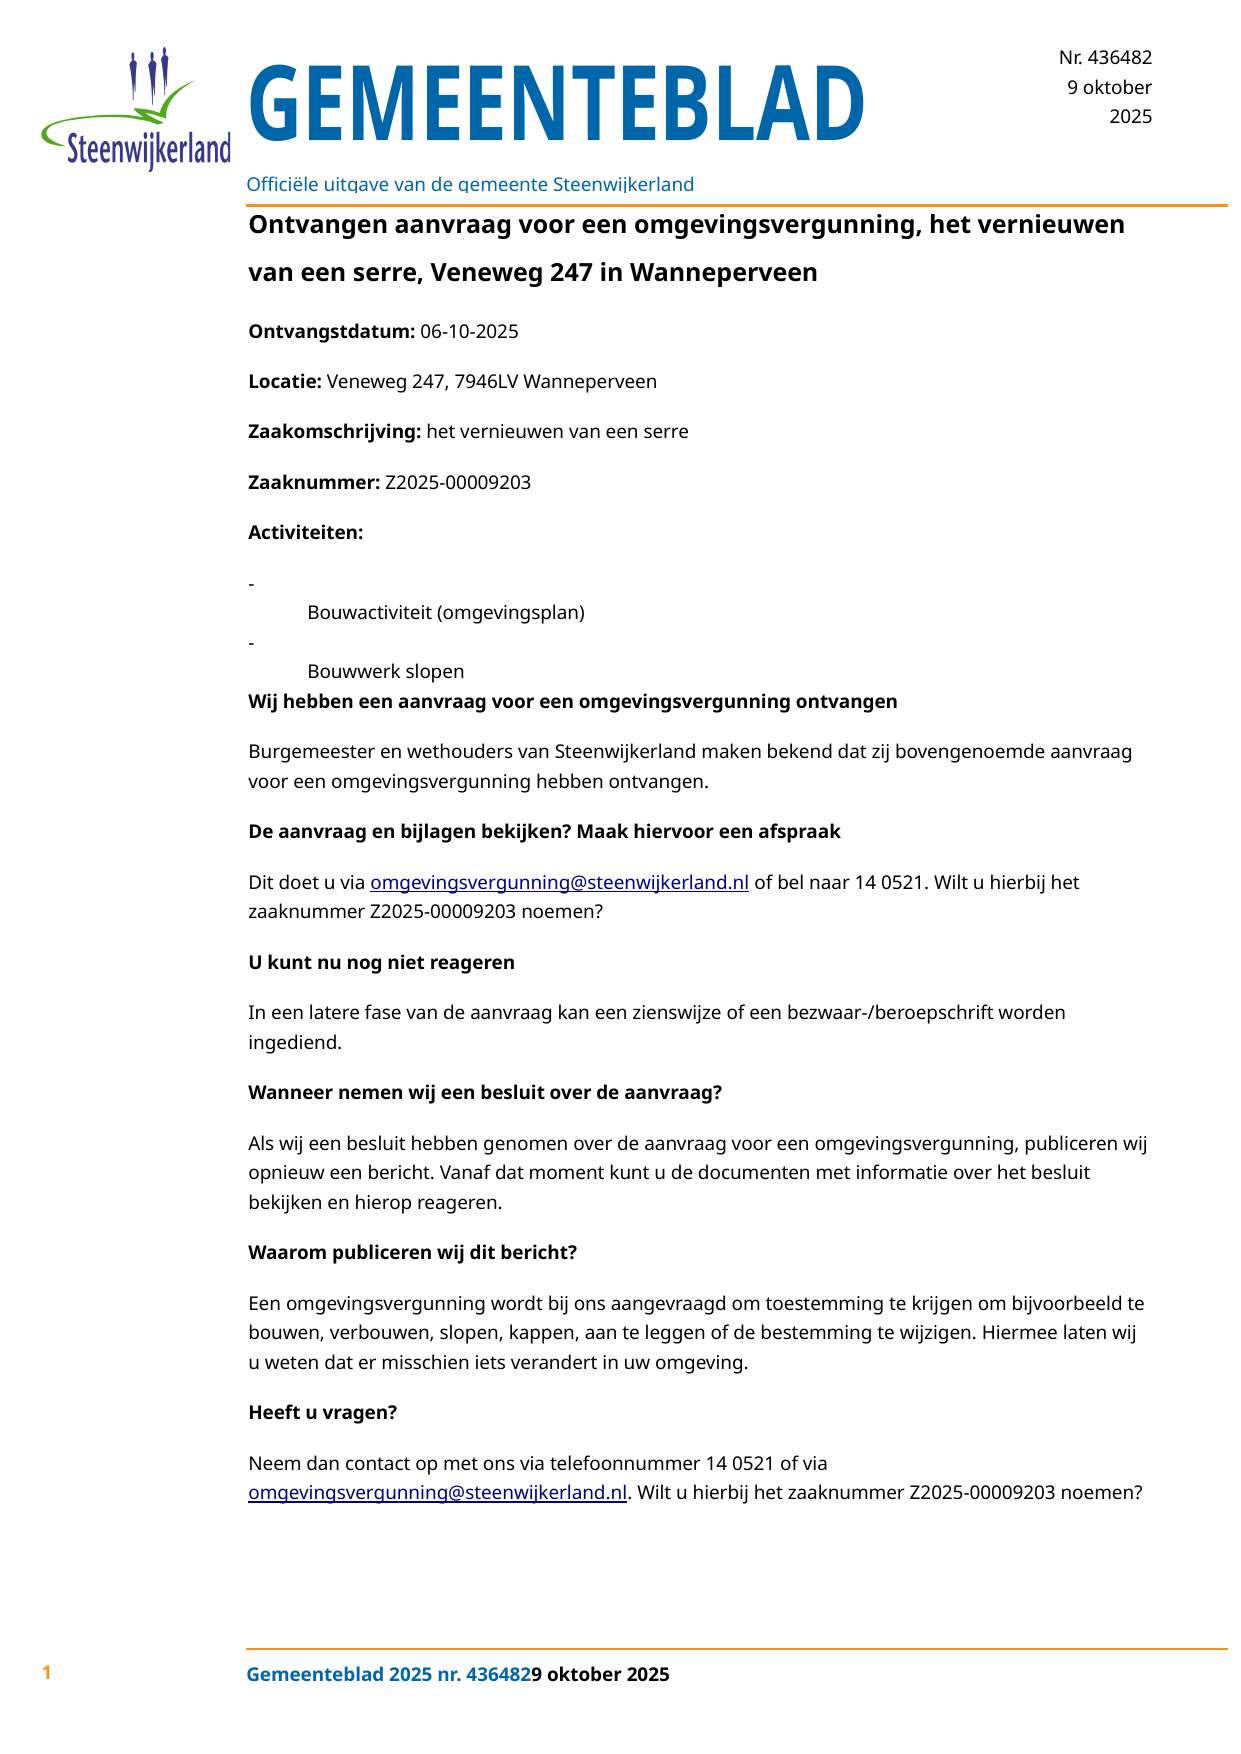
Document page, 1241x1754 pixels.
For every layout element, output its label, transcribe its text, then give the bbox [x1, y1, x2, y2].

text Activiteiten: [248, 519, 1152, 545]
text Locatie: Veneweg 247, 7946LV Wanneperveen [248, 368, 1152, 394]
picture [41, 47, 231, 172]
text Ontvangstdatum: 06-10-2025 [248, 318, 1152, 344]
text De aanvraag en bijlagen bekijken? Maak hiervoor een afspraak [248, 819, 1152, 844]
text Burgemeester en wethouders van Steenwijkerland maken bekend dat zij bovengenoemde aanvraag voor een omgevingsvergunning hebben ontvangen. [248, 739, 1152, 794]
text Heeft u vragen? [248, 1399, 1152, 1425]
text Zaakomschrijving: het vernieuwen van een serre [248, 419, 1152, 444]
text Neem dan contact op met ons via telefoonnummer 14 0521 of via omgevingsvergunning@steenwijkerland.nl. Wilt u hierbij het zaaknummer Z2025-00009203 noemen? [248, 1450, 1152, 1505]
text In een latere fase van de aanvraag kan een zienswijze of een bezwaar-/beroepschrift worden ingediend. [248, 999, 1152, 1055]
list Bouwactiviteit (omgevingsplan) [248, 599, 1152, 625]
text Zaaknummer: Z2025-00009203 [248, 469, 1152, 495]
text Ontvangen aanvraag voor een omgevingsvergunning, het vernieuwen van een serre, Veneweg 247 in Wanneperveen [248, 207, 1152, 288]
list Bouwwerk slopen [248, 659, 1152, 684]
text U kunt nu nog niet reageren [248, 949, 1152, 975]
text Waarom publiceren wij dit bericht? [248, 1239, 1152, 1265]
text Wij hebben een aanvraag voor een omgevingsvergunning ontvangen [248, 688, 1152, 714]
text Een omgevingsvergunning wordt bij ons aangevraagd om toestemming te krijgen om bijvoorbeeld te bouwen, verbouwen, slopen, kappen, aan te leggen of de bestemming te wijzigen. Hiermee laten wij u weten dat er misschien iets verandert in uw omgeving. [248, 1290, 1152, 1375]
text Als wij een besluit hebben genomen over de aanvraag voor een omgevingsvergunning, publiceren wij opnieuw een bericht. Vanaf dat moment kunt u de documenten met informatie over het besluit bekijken en hierop reageren. [248, 1130, 1152, 1215]
text Dit doet u via omgevingsvergunning@steenwijkerland.nl of bel naar 14 0521. Wilt u hierbij het zaaknummer Z2025-00009203 noemen? [248, 869, 1152, 924]
text Wanneer nemen wij een besluit over de aanvraag? [248, 1079, 1152, 1105]
